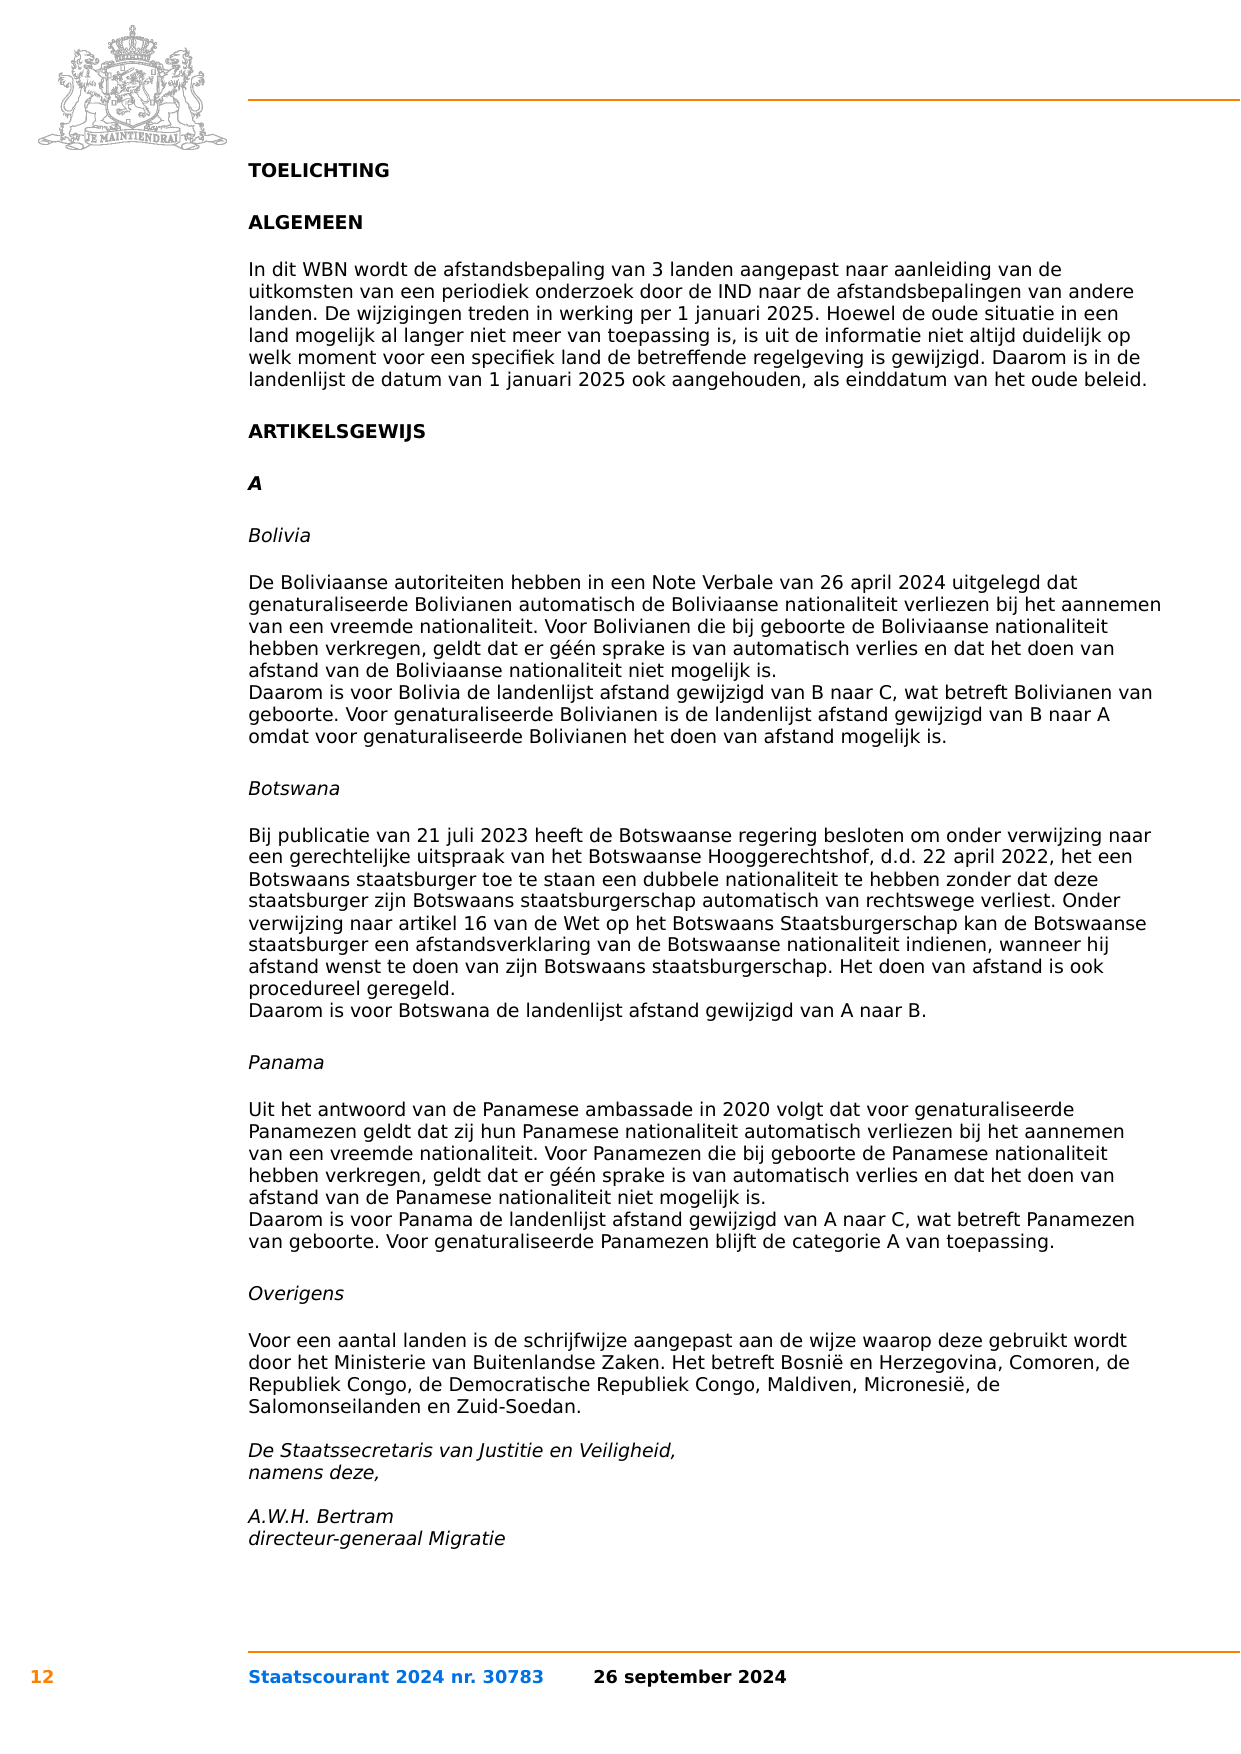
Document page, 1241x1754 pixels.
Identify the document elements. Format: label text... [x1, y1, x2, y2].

text De Staatssecretaris van Justitie en Veiligheid, namens deze, A.W.H. Bertram directeur-generaal Migratie [248, 1440, 1163, 1550]
subtitle A [248, 473, 1163, 495]
text De Boliviaanse autoriteiten hebben in een Note Verbale van 26 april 2024 uitgelegd dat genaturaliseerde Bolivianen automatisch de Boliviaanse nationaliteit verliezen bij het aannemen van een vreemde nationaliteit. Voor Bolivianen die bij geboorte de Boliviaanse nationaliteit hebben verkregen, geldt dat er géén sprake is van automatisch verlies en dat het doen van afstand van de Boliviaanse nationaliteit niet mogelijk is. [248, 572, 1163, 682]
subtitle ALGEMEEN [248, 212, 1163, 234]
subtitle ARTIKELSGEWIJS [248, 421, 1163, 443]
text Daarom is voor Panama de landenlijst afstand gewijzigd van A naar C, wat betreft Panamezen van geboorte. Voor genaturaliseerde Panamezen blijft de categorie A van toepassing. [248, 1209, 1163, 1253]
text Uit het antwoord van de Panamese ambassade in 2020 volgt dat voor genaturaliseerde Panamezen geldt dat zij hun Panamese nationaliteit automatisch verliezen bij het aannemen van een vreemde nationaliteit. Voor Panamezen die bij geboorte de Panamese nationaliteit hebben verkregen, geldt dat er géén sprake is van automatisch verlies en dat het doen van afstand van de Panamese nationaliteit niet mogelijk is. [248, 1099, 1163, 1209]
text In dit WBN wordt de afstandsbepaling van 3 landen aangepast naar aanleiding van de uitkomsten van een periodiek onderzoek door de IND naar de afstandsbepalingen van andere landen. De wijzigingen treden in werking per 1 januari 2025. Hoewel de oude situatie in een land mogelijk al langer niet meer van toepassing is, is uit de informatie niet altijd duidelijk op welk moment voor een specifiek land de betreffende regelgeving is gewijzigd. Daarom is in de landenlijst de datum van 1 januari 2025 ook aangehouden, als einddatum van het oude beleid. [248, 259, 1163, 391]
text Bij publicatie van 21 juli 2023 heeft de Botswaanse regering besloten om onder verwijzing naar een gerechtelijke uitspraak van het Botswaanse Hooggerechtshof, d.d. 22 april 2022, het een Botswaans staatsburger toe te staan een dubbele nationaliteit te hebben zonder dat deze staatsburger zijn Botswaans staatsburgerschap automatisch van rechtswege verliest. Onder verwijzing naar artikel 16 van de Wet op het Botswaans Staatsburgerschap kan de Botswaanse staatsburger een afstandsverklaring van de Botswaanse nationaliteit indienen, wanneer hij afstand wenst te doen van zijn Botswaans staatsburgerschap. Het doen van afstand is ook procedureel geregeld. [248, 824, 1163, 1000]
text Daarom is voor Botswana de landenlijst afstand gewijzigd van A naar B. [248, 1000, 1163, 1022]
text Daarom is voor Bolivia de landenlijst afstand gewijzigd van B naar C, wat betreft Bolivianen van geboorte. Voor genaturaliseerde Bolivianen is de landenlijst afstand gewijzigd van B naar A omdat voor genaturaliseerde Bolivianen het doen van afstand mogelijk is. [248, 682, 1163, 747]
subtitle Overigens [248, 1283, 1163, 1305]
picture [38, 25, 227, 150]
subtitle Botswana [248, 777, 1163, 799]
text Voor een aantal landen is de schrijfwijze aangepast aan de wijze waarop deze gebruikt wordt door het Ministerie van Buitenlandse Zaken. Het betreft Bosnië en Herzegovina, Comoren, de Republiek Congo, de Democratische Republiek Congo, Maldiven, Micronesië, de Salomonseilanden en Zuid-Soedan. [248, 1330, 1163, 1418]
subtitle TOELICHTING [248, 160, 1163, 182]
subtitle Bolivia [248, 525, 1163, 547]
subtitle Panama [248, 1052, 1163, 1074]
